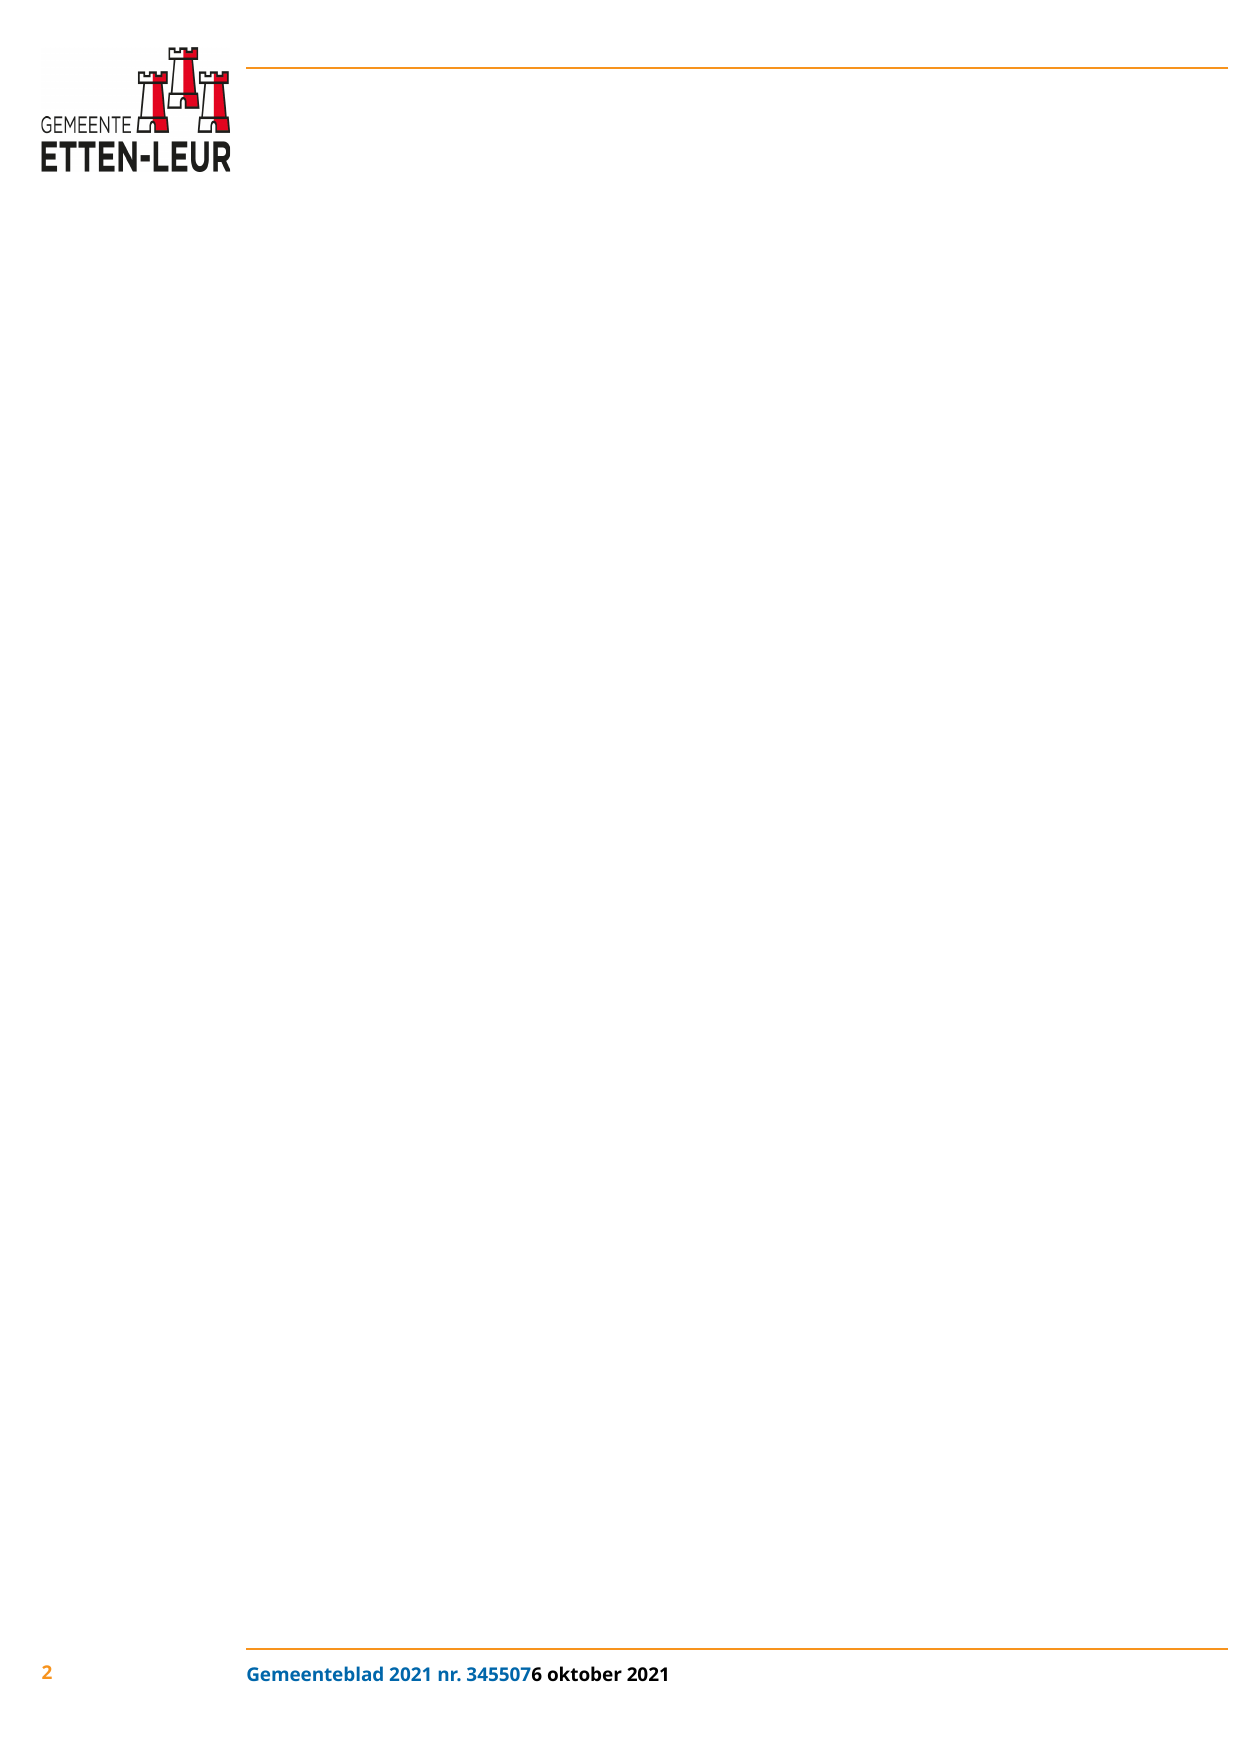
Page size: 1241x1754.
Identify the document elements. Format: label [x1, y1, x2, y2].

picture [41, 47, 231, 172]
